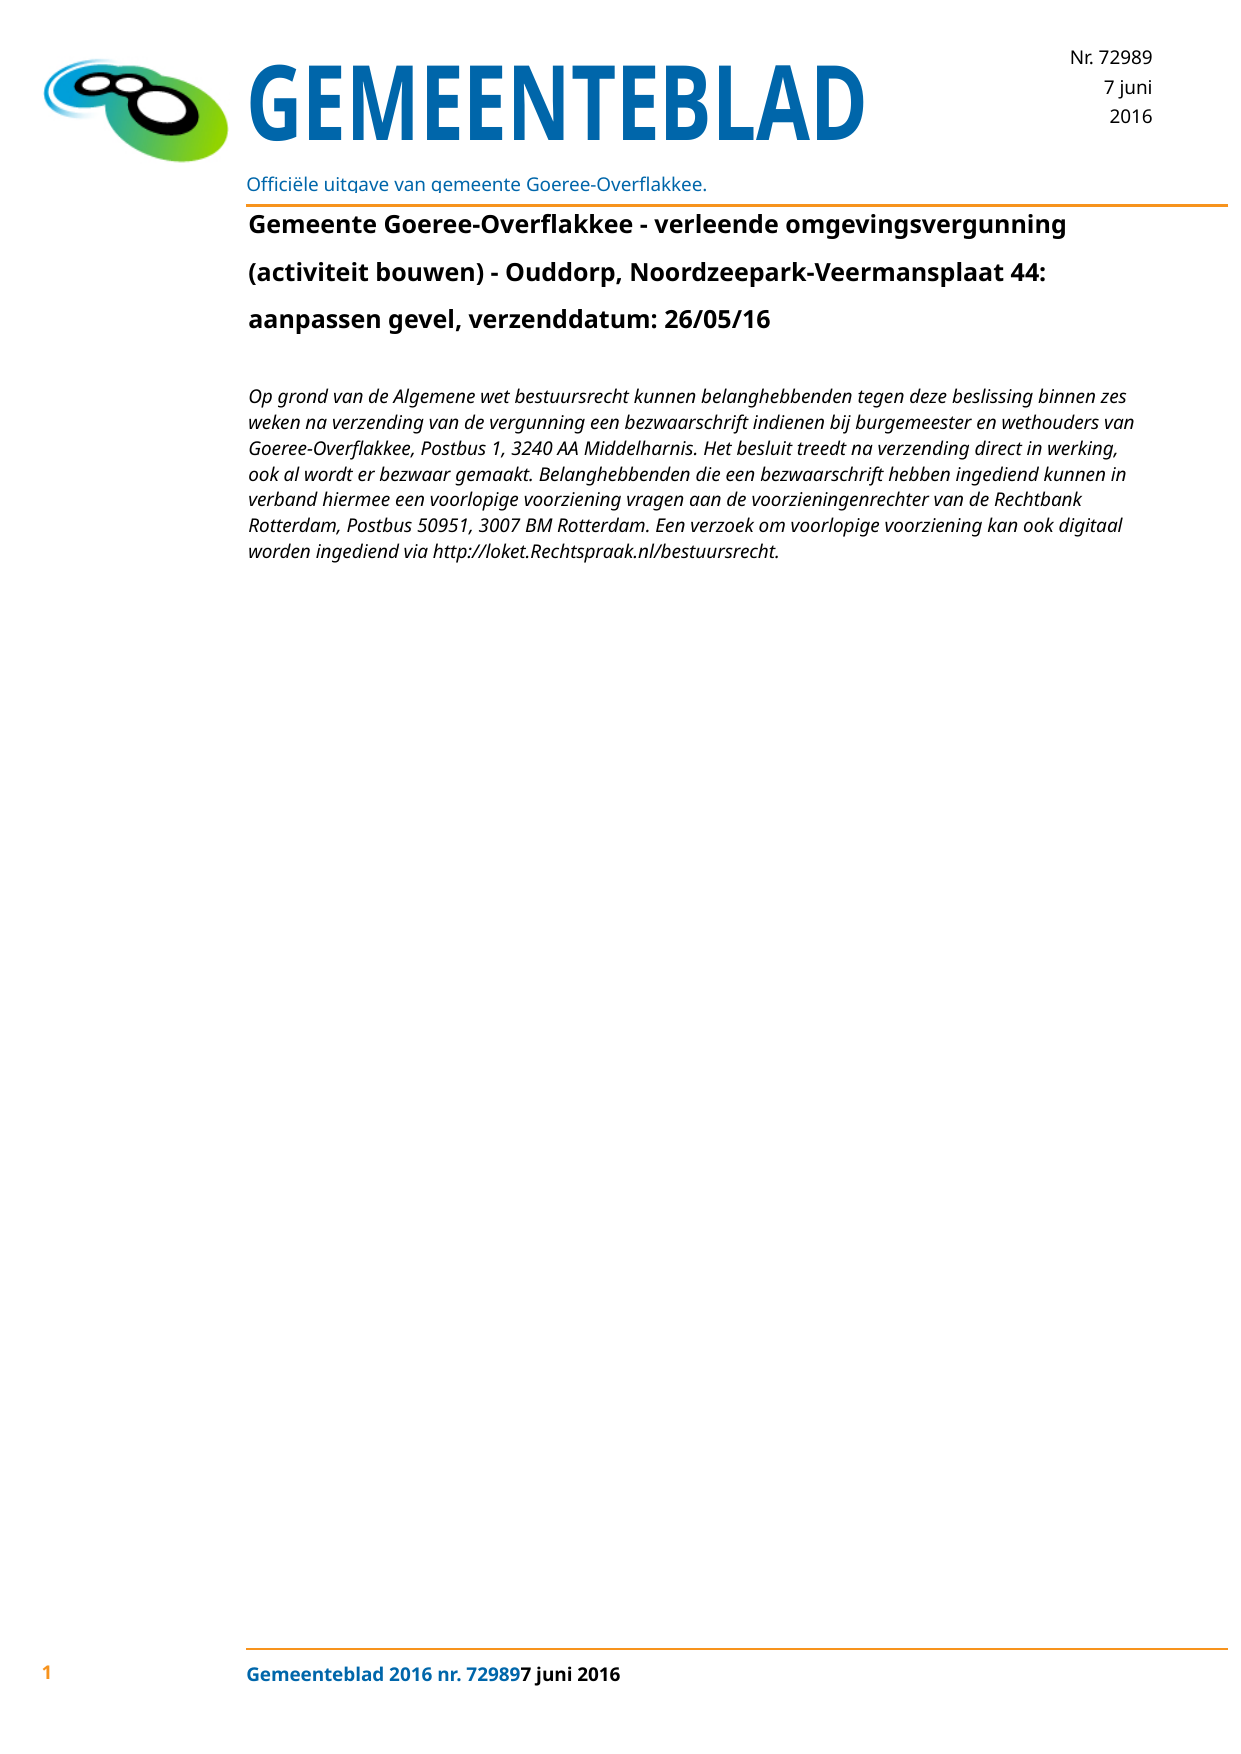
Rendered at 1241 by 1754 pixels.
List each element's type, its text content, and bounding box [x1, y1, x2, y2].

text Op grond van de Algemene wet bestuursrecht kunnen belanghebbenden tegen deze beslissing binnen zes weken na verzending van de vergunning een bezwaarschrift indienen bij burgemeester en wethouders van Goeree-Overflakkee, Postbus 1, 3240 AA Middelharnis. Het besluit treedt na verzending direct in werking, ook al wordt er bezwaar gemaakt. Belanghebbenden die een bezwaarschrift hebben ingediend kunnen in verband hiermee een voorlopige voorziening vragen aan de voorzieningenrechter van de Rechtbank Rotterdam, Postbus 50951, 3007 BM Rotterdam. Een verzoek om voorlopige voorziening kan ook digitaal worden ingediend via http://loket.Rechtspraak.nl/bestuursrecht. [248, 384, 1152, 564]
picture [41, 47, 231, 172]
text Gemeente Goeree-Overflakkee - verleende omgevingsvergunning (activiteit bouwen) - Ouddorp, Noordzeepark-Veermansplaat 44: aanpassen gevel, verzenddatum: 26/05/16 [248, 207, 1152, 336]
